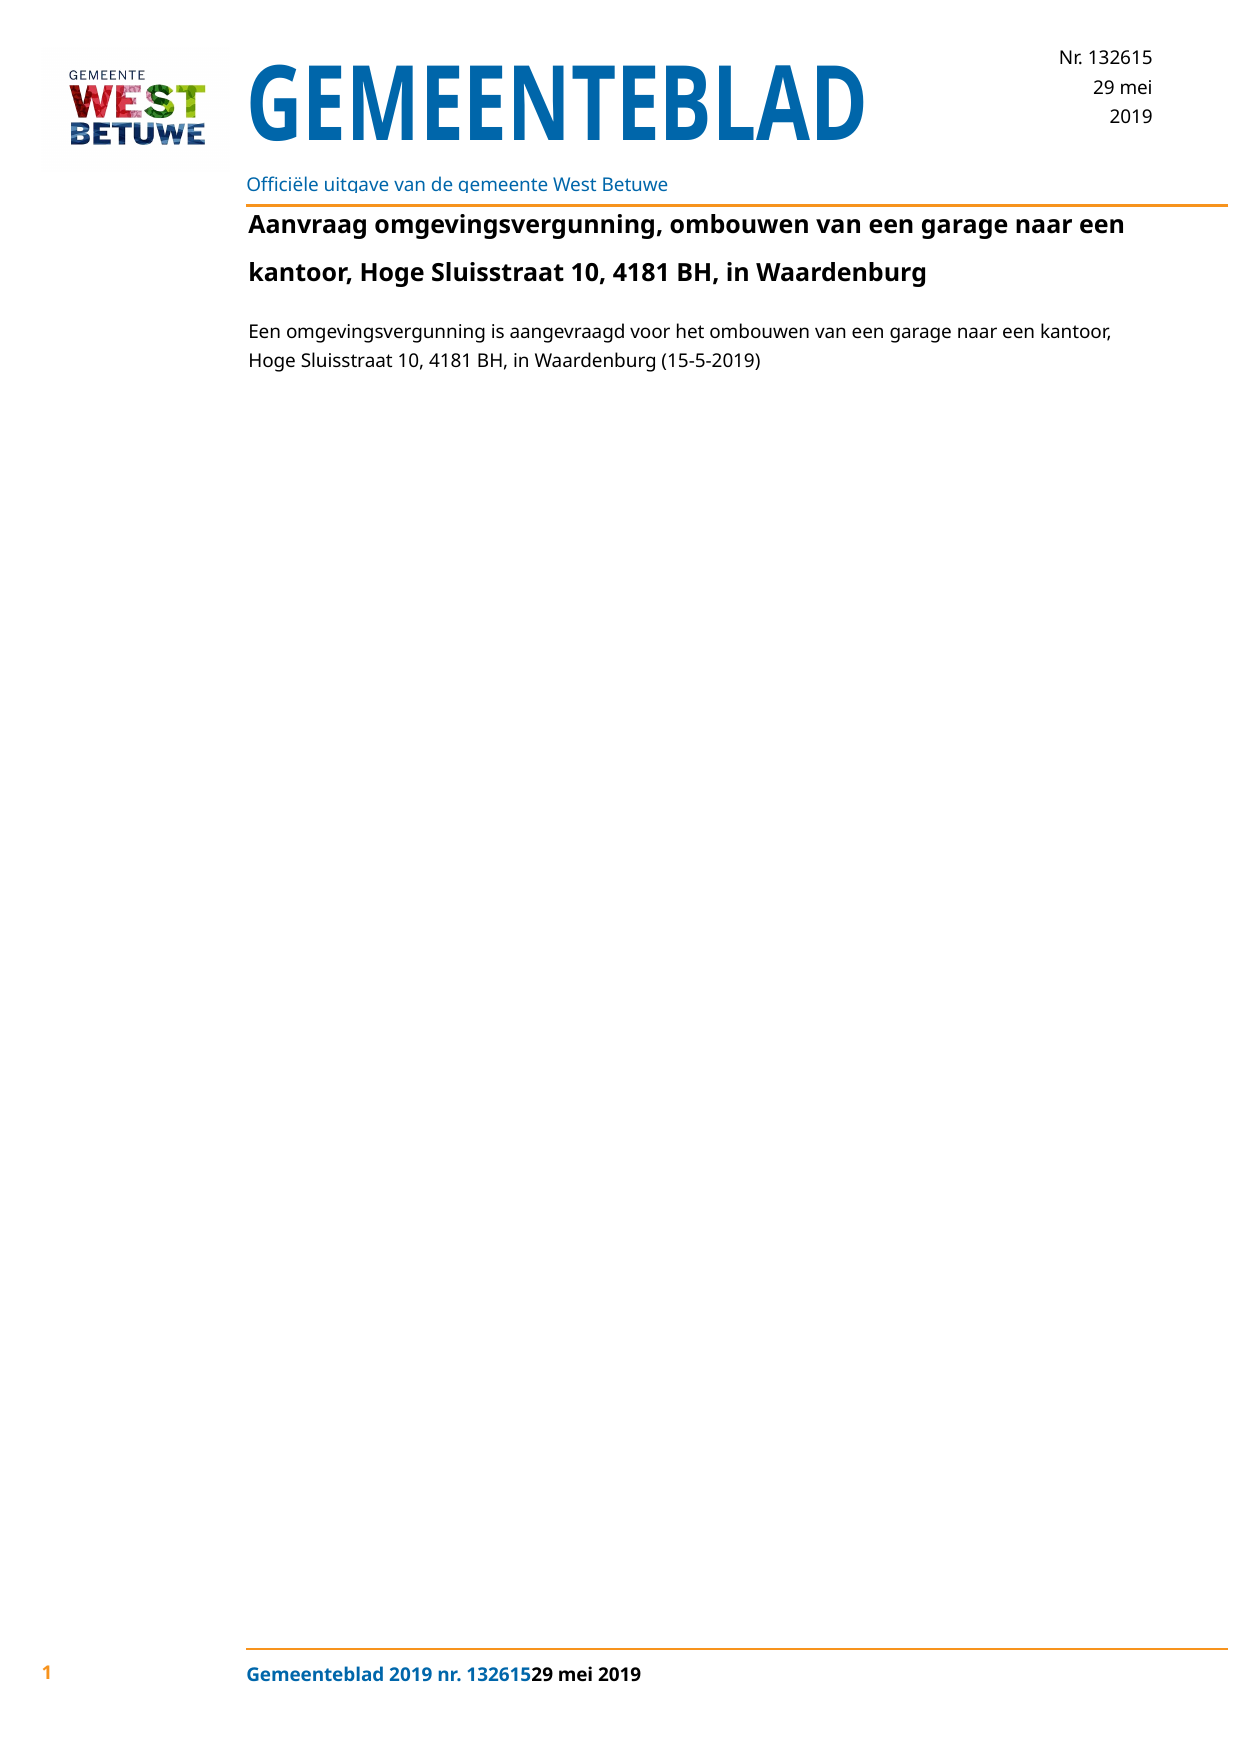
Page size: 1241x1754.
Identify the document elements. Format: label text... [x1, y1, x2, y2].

picture [41, 47, 231, 172]
text Aanvraag omgevingsvergunning, ombouwen van een garage naar een kantoor, Hoge Sluisstraat 10, 4181 BH, in Waardenburg [248, 207, 1152, 288]
text Een omgevingsvergunning is aangevraagd voor het ombouwen van een garage naar een kantoor, Hoge Sluisstraat 10, 4181 BH, in Waardenburg (15-5-2019) [248, 318, 1152, 373]
